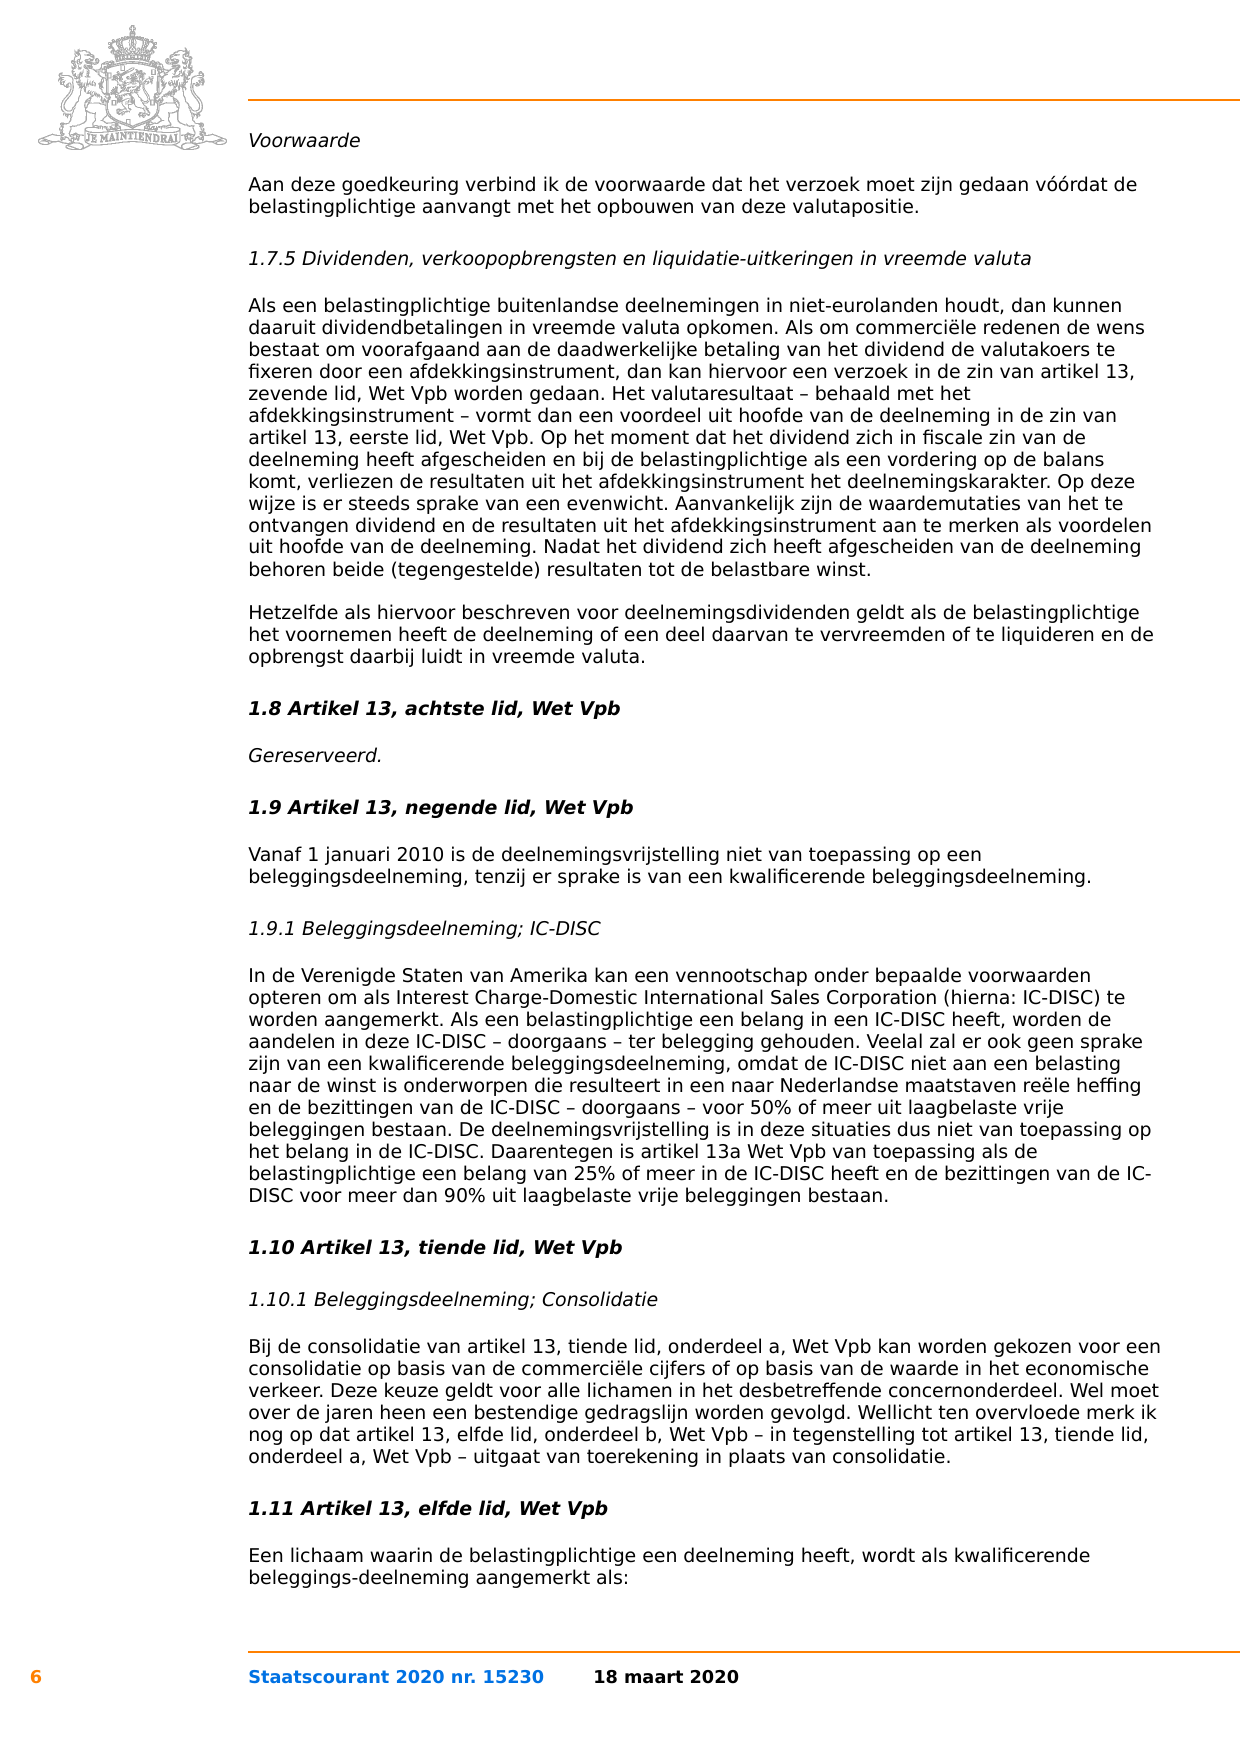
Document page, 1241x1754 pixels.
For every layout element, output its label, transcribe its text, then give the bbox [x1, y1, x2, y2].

text Een lichaam waarin de belastingplichtige een deelneming heeft, wordt als kwalificerende beleggings-deelneming aangemerkt als: [248, 1545, 1163, 1589]
subtitle 1.10.1 Beleggingsdeelneming; Consolidatie [248, 1289, 1163, 1311]
text Als een belastingplichtige buitenlandse deelnemingen in niet-eurolanden houdt, dan kunnen daaruit dividendbetalingen in vreemde valuta opkomen. Als om commerciële redenen de wens bestaat om voorafgaand aan de daadwerkelijke betaling van het dividend de valutakoers te fixeren door een afdekkingsinstrument, dan kan hiervoor een verzoek in de zin van artikel 13, zevende lid, Wet Vpb worden gedaan. Het valutaresultaat – behaald met het afdekkingsinstrument – vormt dan een voordeel uit hoofde van de deelneming in de zin van artikel 13, eerste lid, Wet Vpb. Op het moment dat het dividend zich in fiscale zin van de deelneming heeft afgescheiden en bij de belastingplichtige als een vordering op de balans komt, verliezen de resultaten uit het afdekkingsinstrument het deelnemingskarakter. Op deze wijze is er steeds sprake van een evenwicht. Aanvankelijk zijn de waardemutaties van het te ontvangen dividend en de resultaten uit het afdekkingsinstrument aan te merken als voordelen uit hoofde van de deelneming. Nadat het dividend zich heeft afgescheiden van de deelneming behoren beide (tegengestelde) resultaten tot de belastbare winst. [248, 295, 1163, 580]
picture [38, 25, 227, 150]
text Vanaf 1 januari 2010 is de deelnemingsvrijstelling niet van toepassing op een beleggingsdeelneming, tenzij er sprake is van een kwalificerende beleggingsdeelneming. [248, 844, 1163, 888]
subtitle 1.7.5 Dividenden, verkoopopbrengsten en liquidatie-uitkeringen in vreemde valuta [248, 248, 1163, 270]
subtitle 1.9 Artikel 13, negende lid, Wet Vpb [248, 797, 1163, 819]
text Aan deze goedkeuring verbind ik de voorwaarde dat het verzoek moet zijn gedaan vóórdat de belastingplichtige aanvangt met het opbouwen van deze valutapositie. [248, 174, 1163, 218]
subtitle 1.10 Artikel 13, tiende lid, Wet Vpb [248, 1237, 1163, 1259]
text Hetzelfde als hiervoor beschreven voor deelnemingsdividenden geldt als de belastingplichtige het voornemen heeft de deelneming of een deel daarvan te vervreemden of te liquideren en de opbrengst daarbij luidt in vreemde valuta. [248, 602, 1163, 668]
subtitle 1.11 Artikel 13, elfde lid, Wet Vpb [248, 1498, 1163, 1520]
text Bij de consolidatie van artikel 13, tiende lid, onderdeel a, Wet Vpb kan worden gekozen voor een consolidatie op basis van de commerciële cijfers of op basis van de waarde in het economische verkeer. Deze keuze geldt voor alle lichamen in het desbetreffende concernonderdeel. Wel moet over de jaren heen een bestendige gedragslijn worden gevolgd. Wellicht ten overvloede merk ik nog op dat artikel 13, elfde lid, onderdeel b, Wet Vpb – in tegenstelling tot artikel 13, tiende lid, onderdeel a, Wet Vpb – uitgaat van toerekening in plaats van consolidatie. [248, 1336, 1163, 1468]
subtitle Voorwaarde [248, 130, 1163, 152]
subtitle 1.9.1 Beleggingsdeelneming; IC-DISC [248, 918, 1163, 940]
text In de Verenigde Staten van Amerika kan een vennootschap onder bepaalde voorwaarden opteren om als Interest Charge-Domestic International Sales Corporation (hierna: IC-DISC) te worden aangemerkt. Als een belastingplichtige een belang in een IC-DISC heeft, worden de aandelen in deze IC-DISC – doorgaans – ter belegging gehouden. Veelal zal er ook geen sprake zijn van een kwalificerende beleggingsdeelneming, omdat de IC-DISC niet aan een belasting naar de winst is onderworpen die resulteert in een naar Nederlandse maatstaven reële heffing en de bezittingen van de IC-DISC – doorgaans – voor 50% of meer uit laagbelaste vrije beleggingen bestaan. De deelnemingsvrijstelling is in deze situaties dus niet van toepassing op het belang in de IC-DISC. Daarentegen is artikel 13a Wet Vpb van toepassing als de belastingplichtige een belang van 25% of meer in de IC-DISC heeft en de bezittingen van de IC-DISC voor meer dan 90% uit laagbelaste vrije beleggingen bestaan. [248, 965, 1163, 1207]
subtitle 1.8 Artikel 13, achtste lid, Wet Vpb [248, 698, 1163, 720]
text Gereserveerd. [248, 745, 1163, 767]
